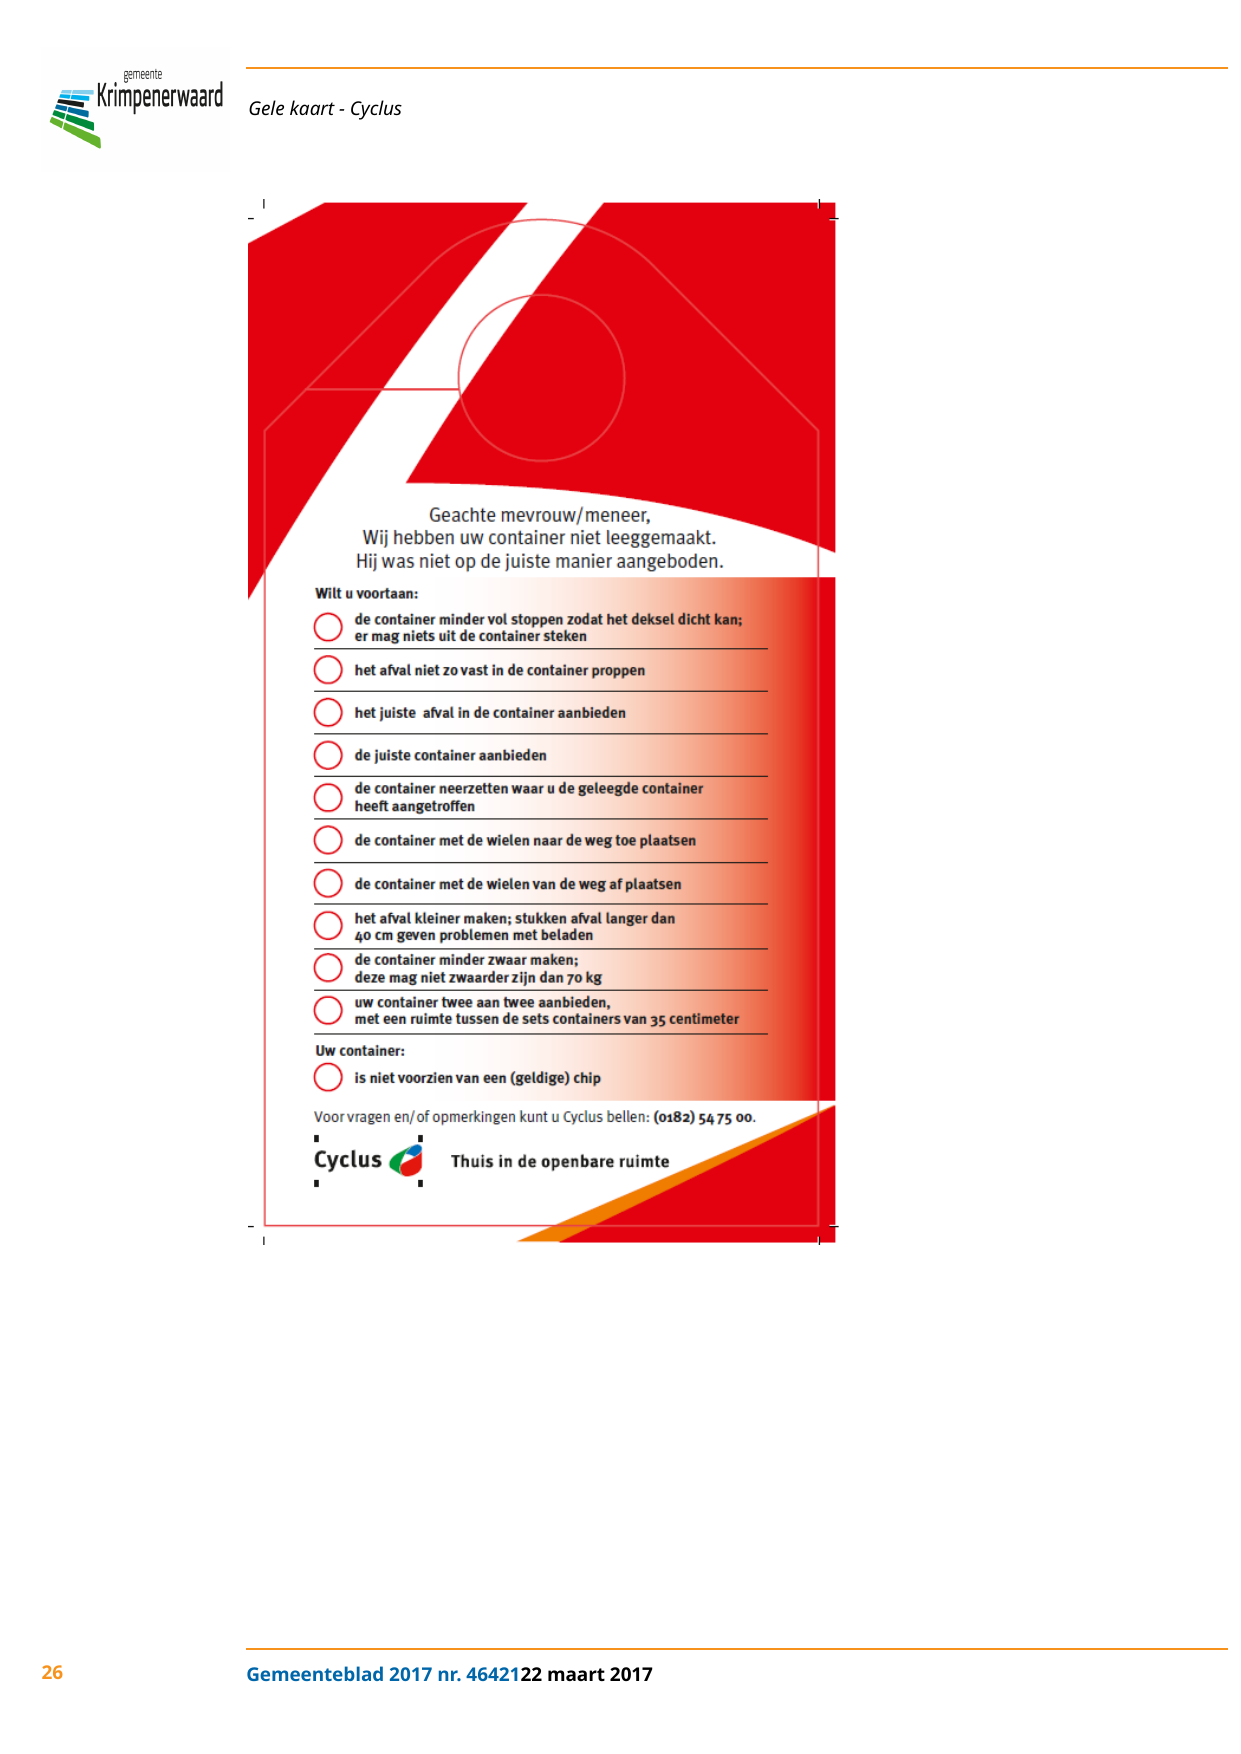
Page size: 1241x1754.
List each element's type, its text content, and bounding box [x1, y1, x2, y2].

picture [41, 47, 231, 172]
picture [248, 199, 839, 1245]
text Gele kaart - Cyclus [248, 95, 1152, 121]
